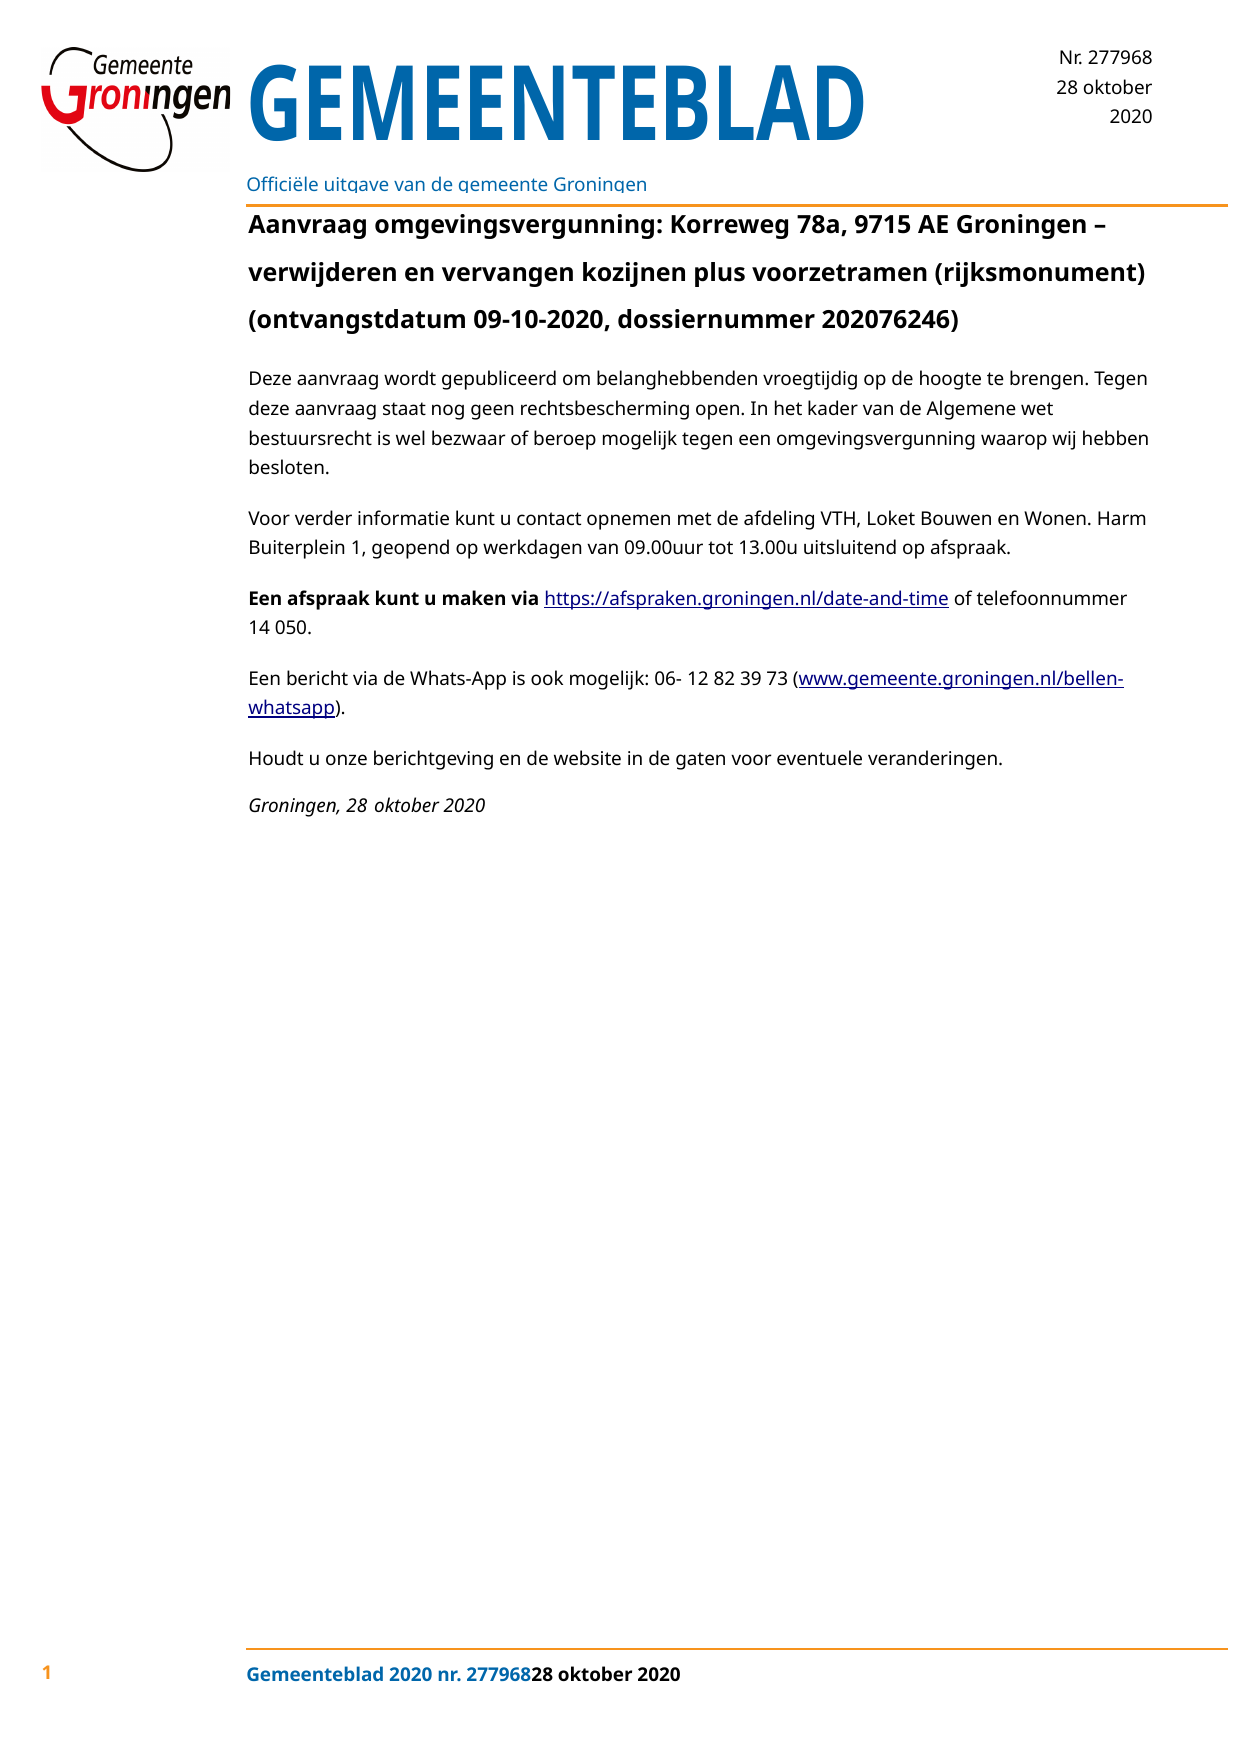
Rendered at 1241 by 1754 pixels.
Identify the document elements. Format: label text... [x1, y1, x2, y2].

text Houdt u onze berichtgeving en de website in de gaten voor eventuele veranderingen. [248, 745, 1152, 770]
text Een afspraak kunt u maken via https://afspraken.groningen.nl/date-and-time of telefoonnummer 14 050. [248, 585, 1152, 640]
text Deze aanvraag wordt gepubliceerd om belanghebbenden vroegtijdig op de hoogte te brengen. Tegen deze aanvraag staat nog geen rechtsbescherming open. In het kader van de Algemene wet bestuursrecht is wel bezwaar of beroep mogelijk tegen een omgevingsvergunning waarop wij hebben besloten. [248, 366, 1152, 480]
text Een bericht via de Whats-App is ook mogelijk: 06- 12 82 39 73 (www.gemeente.groningen.nl/bellen-whatsapp). [248, 665, 1152, 720]
text Voor verder informatie kunt u contact opnemen met de afdeling VTH, Loket Bouwen en Wonen. Harm Buiterplein 1, geopend op werkdagen van 09.00uur tot 13.00u uitsluitend op afspraak. [248, 505, 1152, 560]
picture [41, 47, 231, 172]
text Aanvraag omgevingsvergunning: Korreweg 78a, 9715 AE Groningen – verwijderen en vervangen kozijnen plus voorzetramen (rijksmonument) (ontvangstdatum 09-10-2020, dossiernummer 202076246) [248, 207, 1152, 336]
text Groningen, 28 oktober 2020 [248, 792, 1152, 818]
